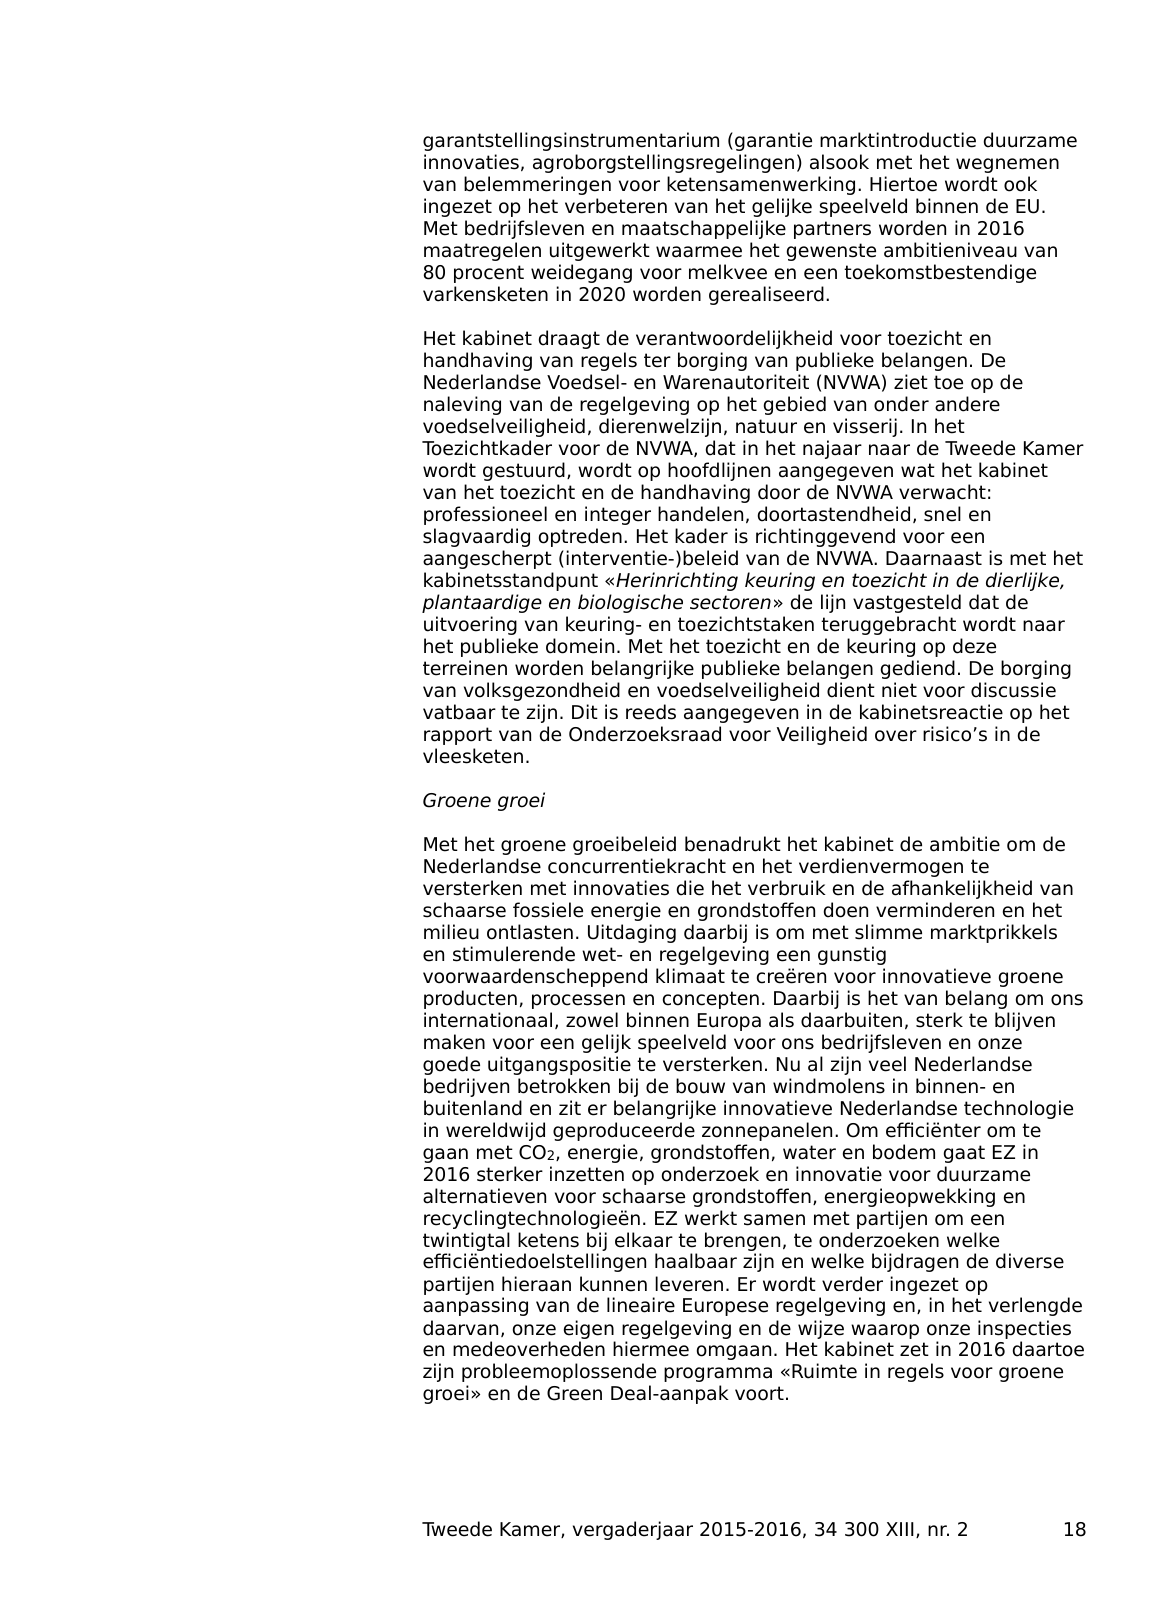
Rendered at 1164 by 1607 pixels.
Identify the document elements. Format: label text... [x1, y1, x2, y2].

text garantstellingsinstrumentarium (garantie marktintroductie duurzame innovaties, agroborgstellingsregelingen) alsook met het wegnemen van belemmeringen voor ketensamenwerking. Hiertoe wordt ook ingezet op het verbeteren van het gelijke speelveld binnen de EU. Met bedrijfsleven en maatschappelijke partners worden in 2016 maatregelen uitgewerkt waarmee het gewenste ambitieniveau van 80 procent weidegang voor melkvee en een toekomstbestendige varkensketen in 2020 worden gerealiseerd. [422, 130, 1087, 306]
text Het kabinet draagt de verantwoordelijkheid voor toezicht en handhaving van regels ter borging van publieke belangen. De Nederlandse Voedsel- en Warenautoriteit (NVWA) ziet toe op de naleving van de regelgeving op het gebied van onder andere voedselveiligheid, dierenwelzijn, natuur en visserij. In het Toezichtkader voor de NVWA, dat in het najaar naar de Tweede Kamer wordt gestuurd, wordt op hoofdlijnen aangegeven wat het kabinet van het toezicht en de handhaving door de NVWA verwacht: professioneel en integer handelen, doortastendheid, snel en slagvaardig optreden. Het kader is richtinggevend voor een aangescherpt (interventie-)beleid van de NVWA. Daarnaast is met het kabinetsstandpunt «Herinrichting keuring en toezicht in de dierlijke, plantaardige en biologische sectoren» de lijn vastgesteld dat de uitvoering van keuring- en toezichtstaken teruggebracht wordt naar het publieke domein. Met het toezicht en de keuring op deze terreinen worden belangrijke publieke belangen gediend. De borging van volksgezondheid en voedselveiligheid dient niet voor discussie vatbaar te zijn. Dit is reeds aangegeven in de kabinetsreactie op het rapport van de Onderzoeksraad voor Veiligheid over risico’s in de vleesketen. [422, 328, 1087, 767]
subtitle Groene groei [422, 790, 1087, 812]
text Met het groene groeibeleid benadrukt het kabinet de ambitie om de Nederlandse concurrentiekracht en het verdienvermogen te versterken met innovaties die het verbruik en de afhankelijkheid van schaarse fossiele energie en grondstoffen doen verminderen en het milieu ontlasten. Uitdaging daarbij is om met slimme marktprikkels en stimulerende wet- en regelgeving een gunstig voorwaardenscheppend klimaat te creëren voor innovatieve groene producten, processen en concepten. Daarbij is het van belang om ons internationaal, zowel binnen Europa als daarbuiten, sterk te blijven maken voor een gelijk speelveld voor ons bedrijfsleven en onze goede uitgangspositie te versterken. Nu al zijn veel Nederlandse bedrijven betrokken bij de bouw van windmolens in binnen- en buitenland en zit er belangrijke innovatieve Nederlandse technologie in wereldwijd geproduceerde zonnepanelen. Om efficiënter om te gaan met CO2, energie, grondstoffen, water en bodem gaat EZ in 2016 sterker inzetten op onderzoek en innovatie voor duurzame alternatieven voor schaarse grondstoffen, energieopwekking en recyclingtechnologieën. EZ werkt samen met partijen om een twintigtal ketens bij elkaar te brengen, te onderzoeken welke efficiëntiedoelstellingen haalbaar zijn en welke bijdragen de diverse partijen hieraan kunnen leveren. Er wordt verder ingezet op aanpassing van de lineaire Europese regelgeving en, in het verlengde daarvan, onze eigen regelgeving en de wijze waarop onze inspecties en medeoverheden hiermee omgaan. Het kabinet zet in 2016 daartoe zijn probleemoplossende programma «Ruimte in regels voor groene groei» en de Green Deal-aanpak voort. [422, 834, 1087, 1405]
